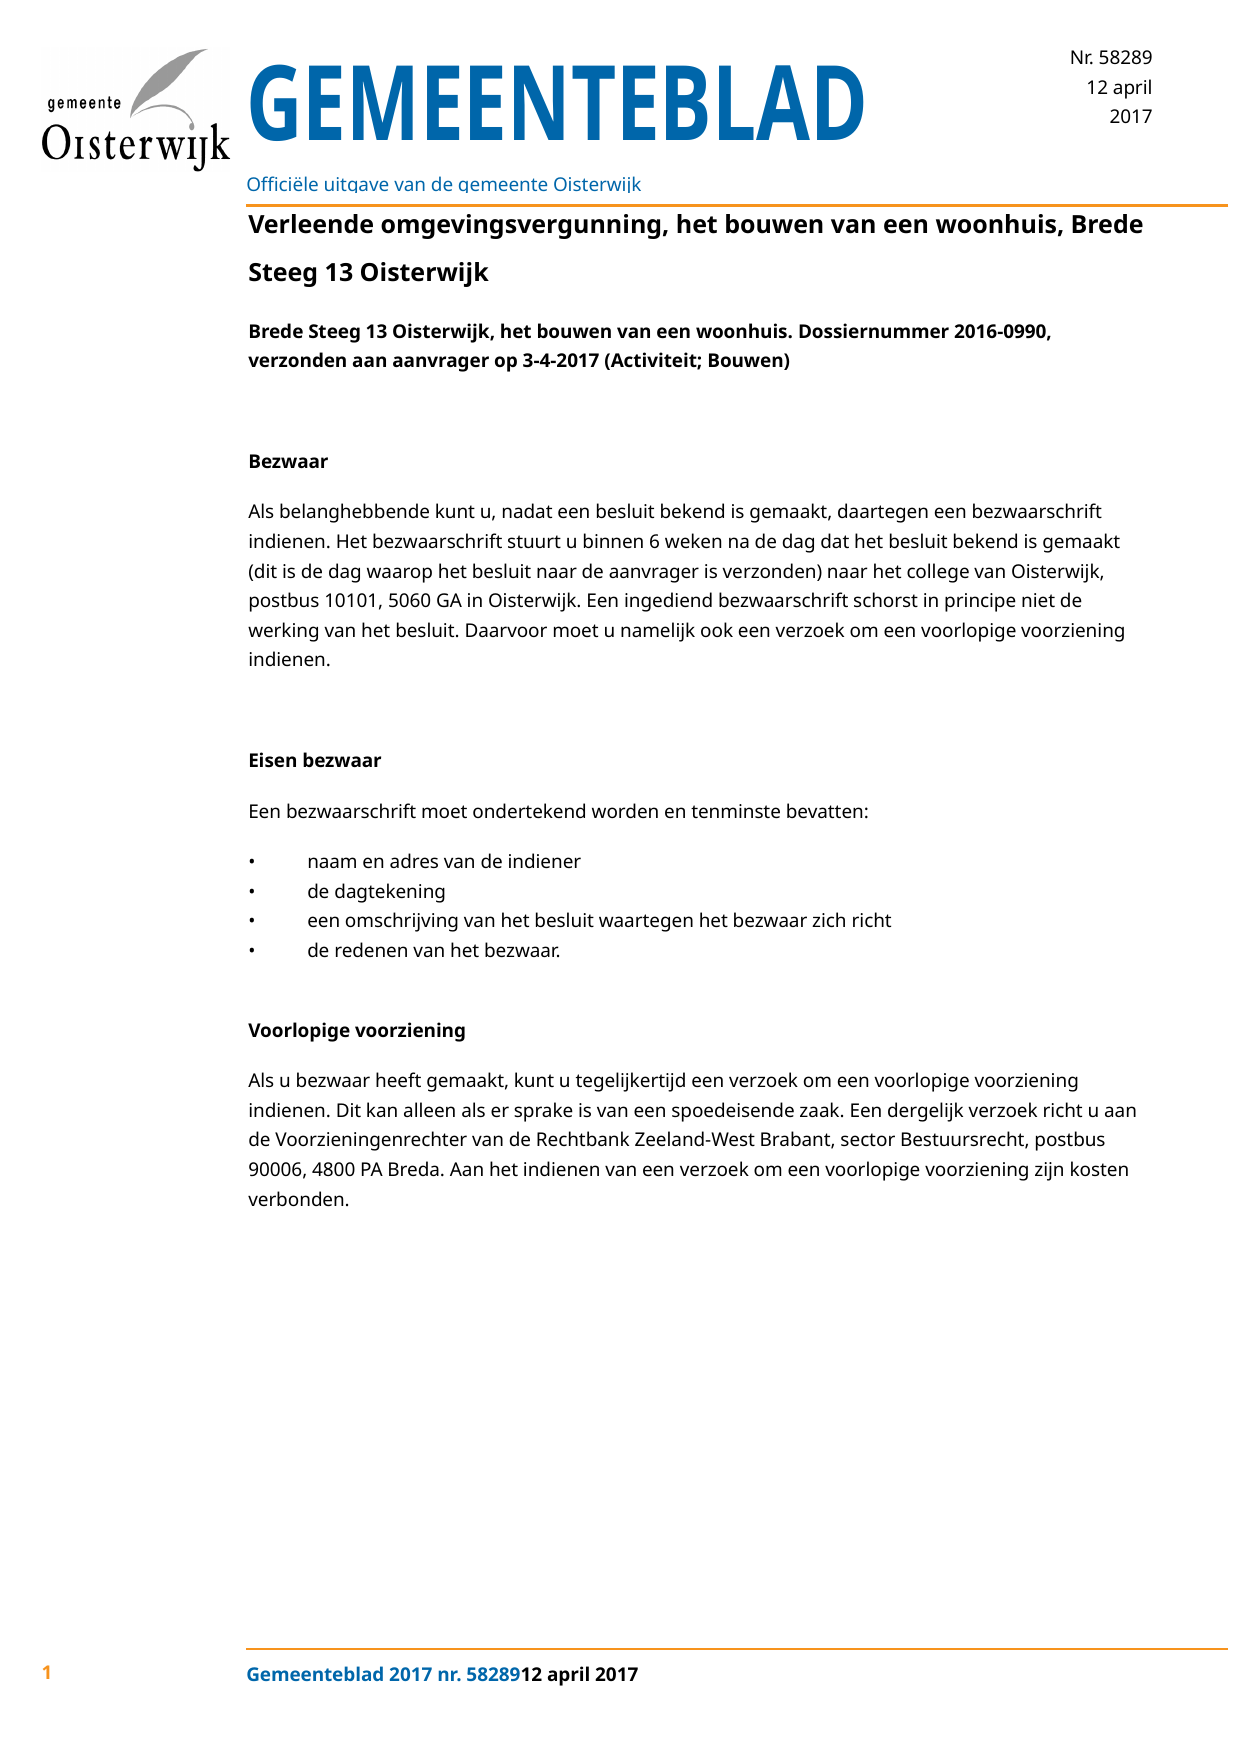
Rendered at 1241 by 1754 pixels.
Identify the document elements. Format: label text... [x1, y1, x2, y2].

text Brede Steeg 13 Oisterwijk, het bouwen van een woonhuis. Dossiernummer 2016-0990, verzonden aan aanvrager op 3-4-2017 (Activiteit; Bouwen) [248, 318, 1152, 373]
text Verleende omgevingsvergunning, het bouwen van een woonhuis, Brede Steeg 13 Oisterwijk [248, 207, 1152, 288]
list de redenen van het bezwaar. [248, 937, 1152, 963]
text Als u bezwaar heeft gemaakt, kunt u tegelijkertijd een verzoek om een voorlopige voorziening indienen. Dit kan alleen als er sprake is van een spoedeisende zaak. Een dergelijk verzoek richt u aan de Voorzieningenrechter van de Rechtbank Zeeland-West Brabant, sector Bestuursrecht, postbus 90006, 4800 PA Breda. Aan het indienen van een verzoek om een voorlopige voorziening zijn kosten verbonden. [248, 1067, 1152, 1212]
text Voorlopige voorziening [248, 1017, 1152, 1043]
picture [41, 47, 231, 172]
text Als belanghebbende kunt u, nadat een besluit bekend is gemaakt, daartegen een bezwaarschrift indienen. Het bezwaarschrift stuurt u binnen 6 weken na de dag dat het besluit bekend is gemaakt (dit is de dag waarop het besluit naar de aanvrager is verzonden) naar het college van Oisterwijk, postbus 10101, 5060 GA in Oisterwijk. Een ingediend bezwaarschrift schorst in principe niet de werking van het besluit. Daarvoor moet u namelijk ook een verzoek om een voorlopige voorziening indienen. [248, 499, 1152, 672]
text Een bezwaarschrift moet ondertekend worden en tenminste bevatten: [248, 798, 1152, 824]
list een omschrijving van het besluit waartegen het bezwaar zich richt [248, 907, 1152, 933]
text Eisen bezwaar [248, 747, 1152, 773]
list naam en adres van de indiener [248, 848, 1152, 874]
list de dagtekening [248, 878, 1152, 904]
text Bezwaar [248, 448, 1152, 474]
